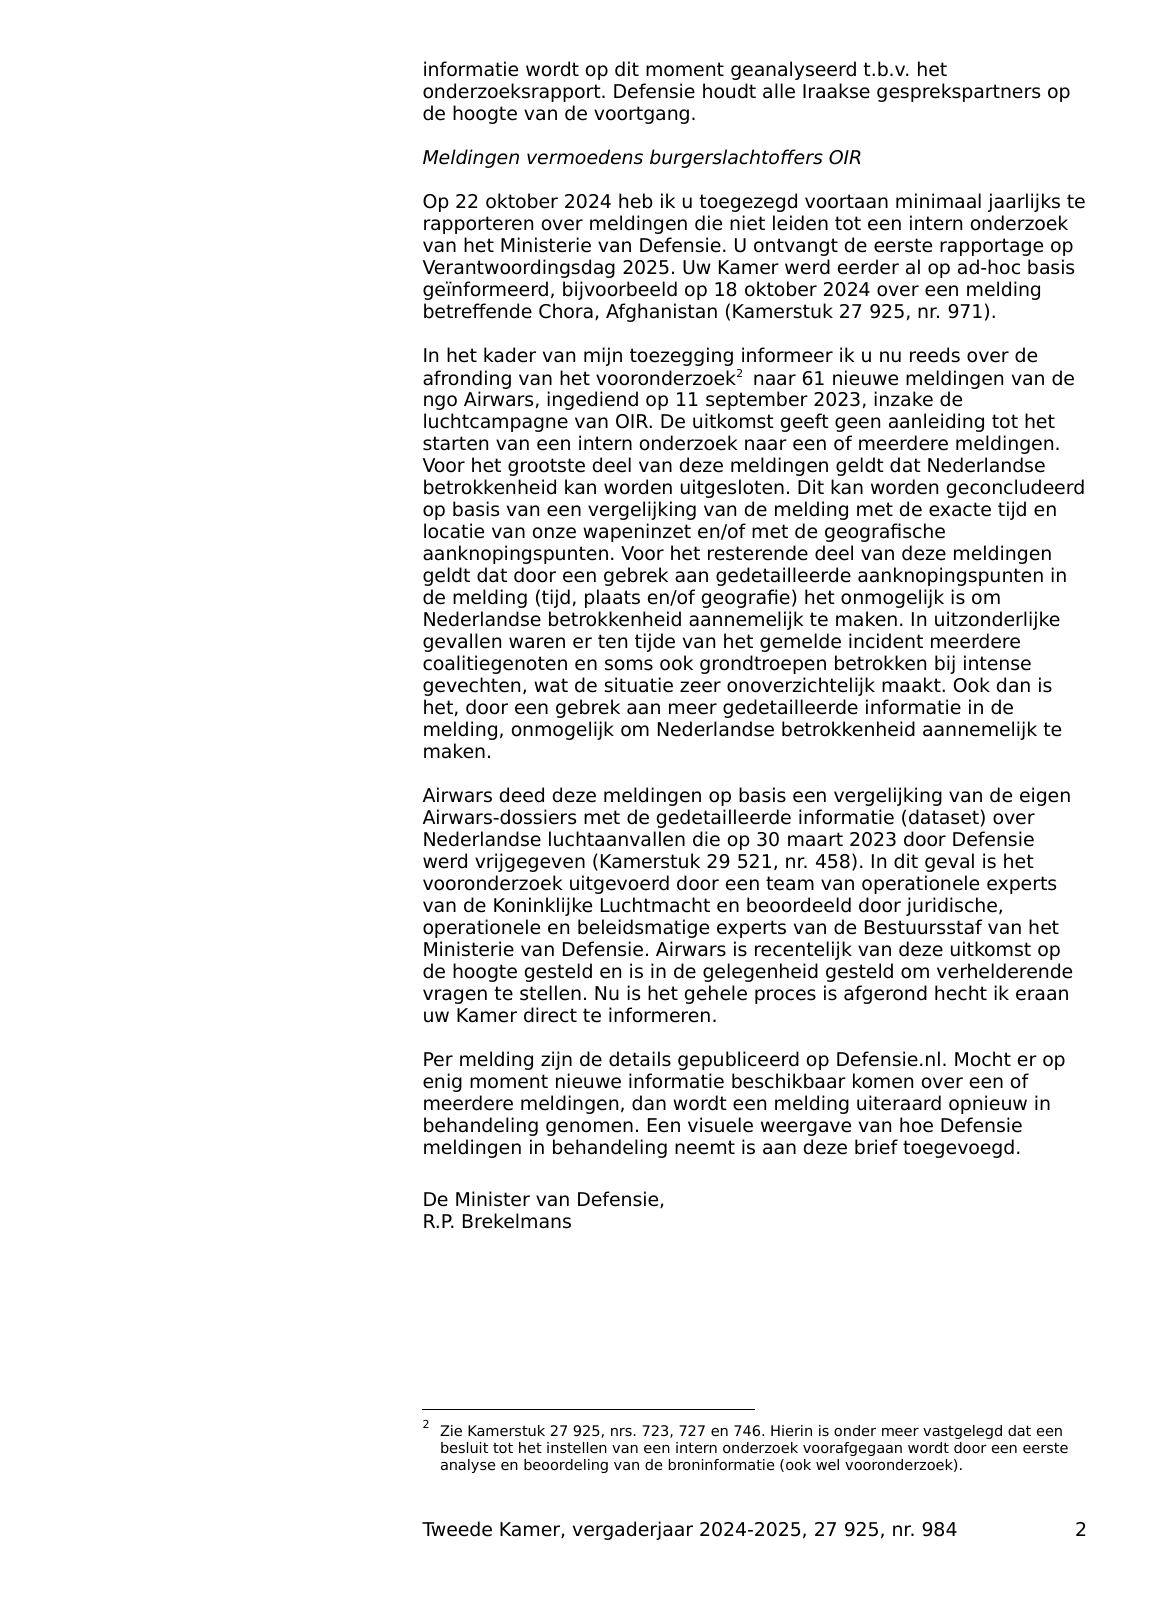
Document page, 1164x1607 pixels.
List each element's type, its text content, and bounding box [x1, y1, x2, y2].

text Zie Kamerstuk 27 925, nrs. 723, 727 en 746. Hierin is onder meer vastgelegd dat een besluit tot het instellen van een intern onderzoek voorafgegaan wordt door een eerste analyse en beoordeling van de broninformatie (ook wel vooronderzoek). [422, 1418, 1087, 1474]
text Airwars deed deze meldingen op basis een vergelijking van de eigen Airwars-dossiers met de gedetailleerde informatie (dataset) over Nederlandse luchtaanvallen die op 30 maart 2023 door Defensie werd vrijgegeven (Kamerstuk 29 521, nr. 458). In dit geval is het vooronderzoek uitgevoerd door een team van operationele experts van de Koninklijke Luchtmacht en beoordeeld door juridische, operationele en beleidsmatige experts van de Bestuursstaf van het Ministerie van Defensie. Airwars is recentelijk van deze uitkomst op de hoogte gesteld en is in de gelegenheid gesteld om verhelderende vragen te stellen. Nu is het gehele proces is afgerond hecht ik eraan uw Kamer direct te informeren. [422, 785, 1087, 1027]
text informatie wordt op dit moment geanalyseerd t.b.v. het onderzoeksrapport. Defensie houdt alle Iraakse gesprekspartners op de hoogte van de voortgang. [422, 59, 1087, 125]
text In het kader van mijn toezegging informeer ik u nu reeds over de afronding van het vooronderzoek naar 61 nieuwe meldingen van de ngo Airwars, ingediend op 11 september 2023, inzake de luchtcampagne van OIR. De uitkomst geeft geen aanleiding tot het starten van een intern onderzoek naar een of meerdere meldingen. Voor het grootste deel van deze meldingen geldt dat Nederlandse betrokkenheid kan worden uitgesloten. Dit kan worden geconcludeerd op basis van een vergelijking van de melding met de exacte tijd en locatie van onze wapeninzet en/of met de geografische aanknopingspunten. Voor het resterende deel van deze meldingen geldt dat door een gebrek aan gedetailleerde aanknopingspunten in de melding (tijd, plaats en/of geografie) het onmogelijk is om Nederlandse betrokkenheid aannemelijk te maken. In uitzonderlijke gevallen waren er ten tijde van het gemelde incident meerdere coalitiegenoten en soms ook grondtroepen betrokken bij intense gevechten, wat de situatie zeer onoverzichtelijk maakt. Ook dan is het, door een gebrek aan meer gedetailleerde informatie in de melding, onmogelijk om Nederlandse betrokkenheid aannemelijk te maken. [422, 345, 1087, 763]
text Per melding zijn de details gepubliceerd op Defensie.nl. Mocht er op enig moment nieuwe informatie beschikbaar komen over een of meerdere meldingen, dan wordt een melding uiteraard opnieuw in behandeling genomen. Een visuele weergave van hoe Defensie meldingen in behandeling neemt is aan deze brief toegevoegd. [422, 1049, 1087, 1159]
subtitle Meldingen vermoedens burgerslachtoffers OIR [422, 147, 1087, 169]
text Op 22 oktober 2024 heb ik u toegezegd voortaan minimaal jaarlijks te rapporteren over meldingen die niet leiden tot een intern onderzoek van het Ministerie van Defensie. U ontvangt de eerste rapportage op Verantwoordingsdag 2025. Uw Kamer werd eerder al op ad-hoc basis geïnformeerd, bijvoorbeeld op 18 oktober 2024 over een melding betreffende Chora, Afghanistan (Kamerstuk 27 925, nr. 971). [422, 191, 1087, 323]
text De Minister van Defensie, R.P. Brekelmans [422, 1189, 1087, 1233]
